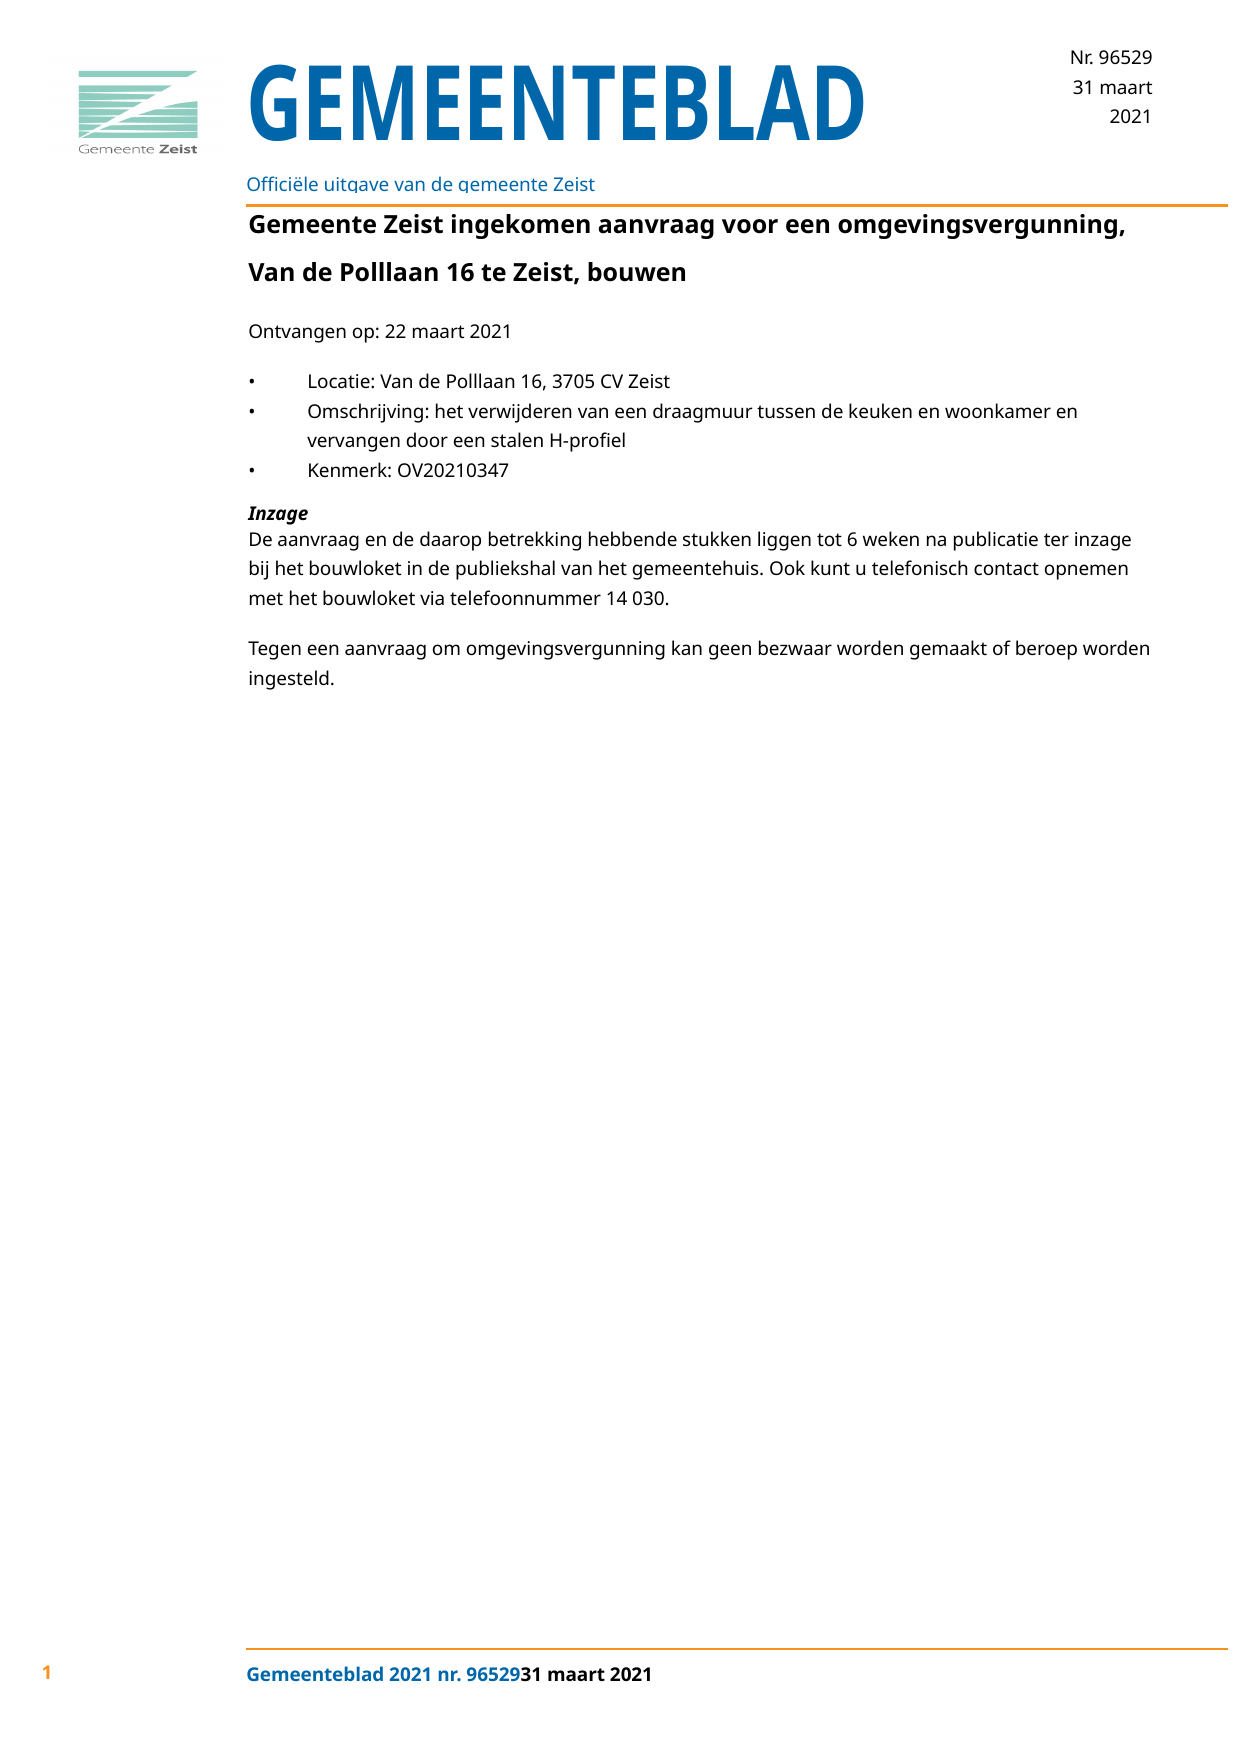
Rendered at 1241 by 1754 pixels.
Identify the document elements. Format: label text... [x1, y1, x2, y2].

text De aanvraag en de daarop betrekking hebbende stukken liggen tot 6 weken na publicatie ter inzage bij het bouwloket in de publiekshal van het gemeentehuis. Ook kunt u telefonisch contact opnemen met het bouwloket via telefoonnummer 14 030. [248, 526, 1152, 611]
text Tegen een aanvraag om omgevingsvergunning kan geen bezwaar worden gemaakt of beroep worden ingesteld. [248, 636, 1152, 691]
text Ontvangen op: 22 maart 2021 [248, 318, 1152, 344]
list Omschrijving: het verwijderen van een draagmuur tussen de keuken en woonkamer en vervangen door een stalen H-profiel [248, 398, 1152, 453]
text Inzage [248, 500, 1152, 526]
picture [41, 47, 231, 172]
text Gemeente Zeist ingekomen aanvraag voor een omgevingsvergunning, Van de Polllaan 16 te Zeist, bouwen [248, 207, 1152, 288]
list Kenmerk: OV20210347 [248, 457, 1152, 483]
list Locatie: Van de Polllaan 16, 3705 CV Zeist [248, 368, 1152, 394]
